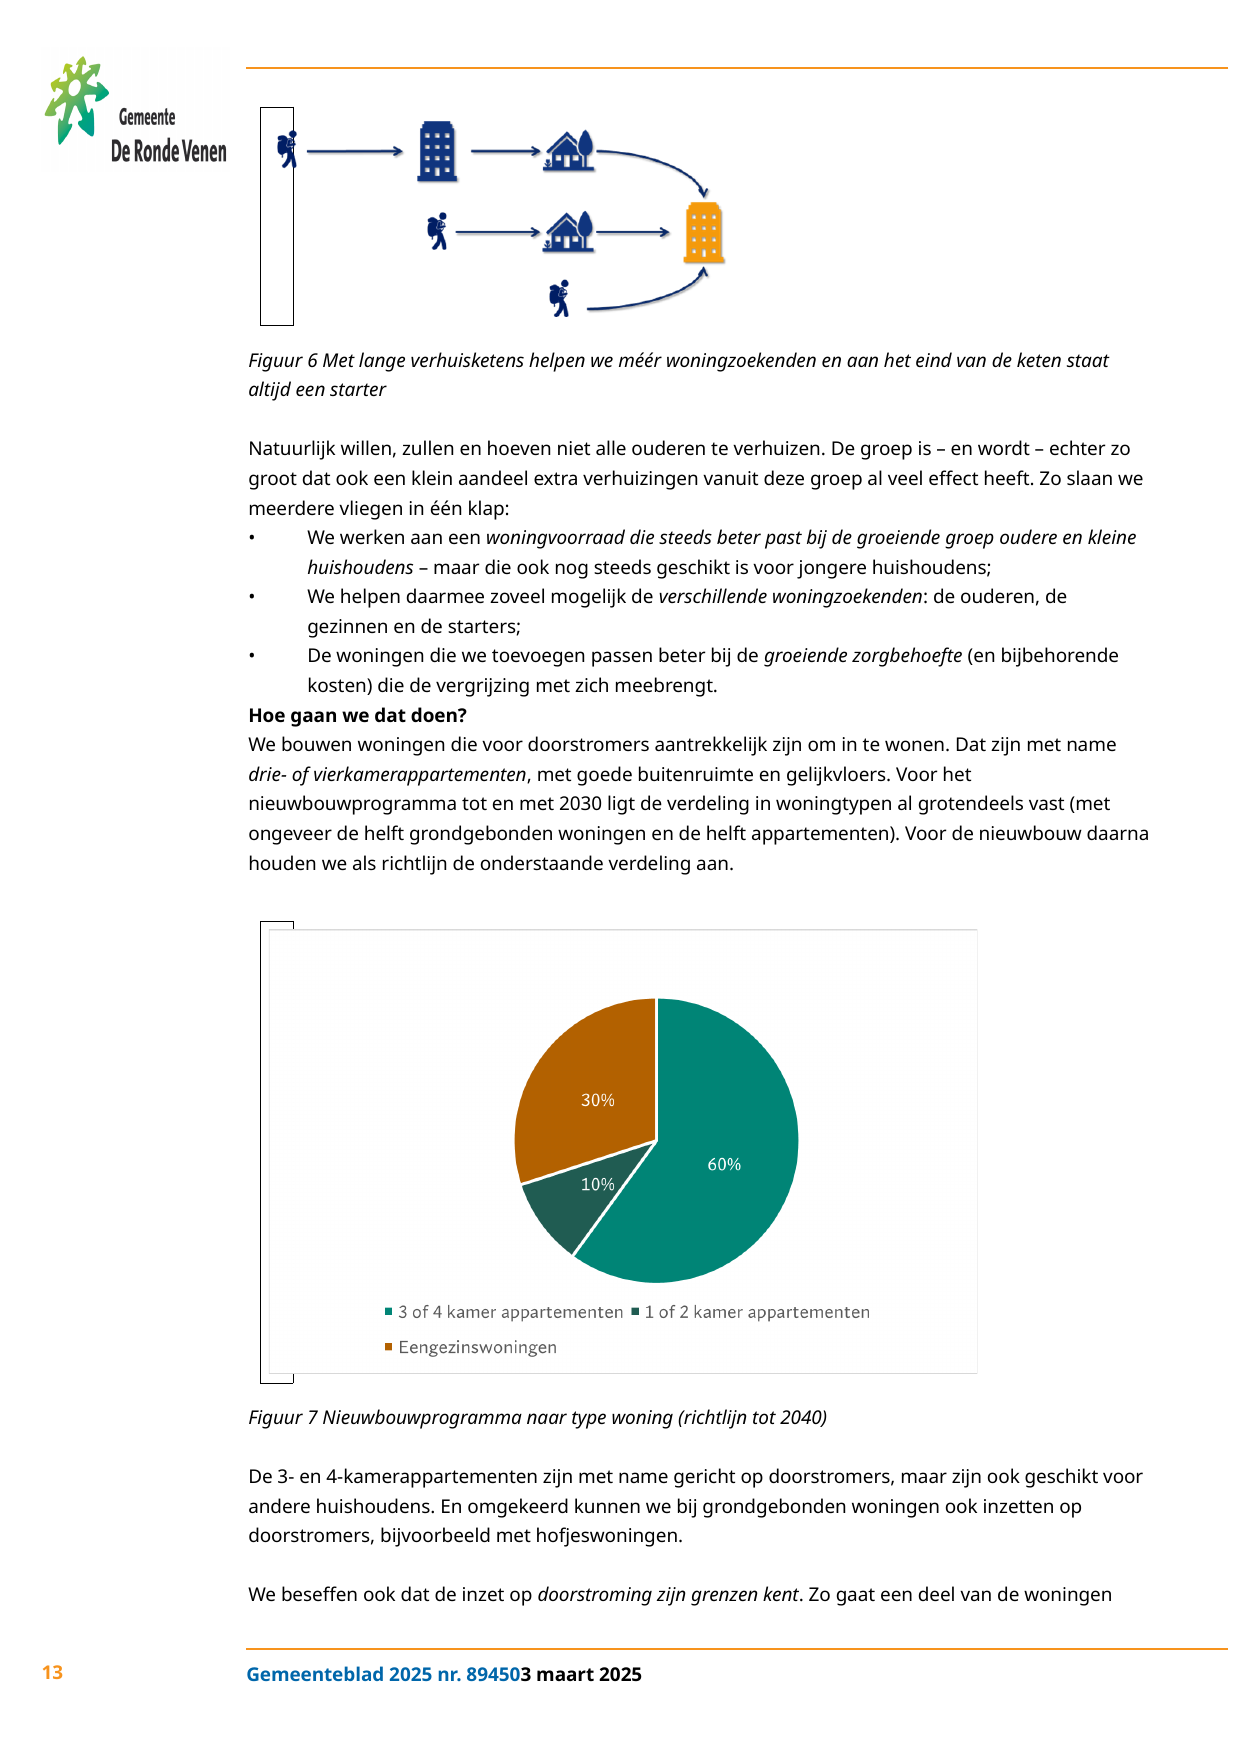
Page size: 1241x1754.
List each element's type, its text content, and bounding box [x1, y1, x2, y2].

list We helpen daarmee zoveel mogelijk de verschillende woningzoekenden: de ouderen, de gezinnen en de starters; [248, 583, 1152, 639]
picture [268, 115, 742, 317]
picture [268, 929, 978, 1374]
text Natuurlijk willen, zullen en hoeven niet alle ouderen te verhuizen. De groep is – en wordt – echter zo groot dat ook een klein aandeel extra verhuizingen vanuit deze groep al veel effect heeft. Zo slaan we meerdere vliegen in één klap: [248, 436, 1152, 520]
text Figuur 6 Met lange verhuisketens helpen we méér woningzoekenden en aan het eind van de keten staat altijd een starter [248, 347, 1152, 402]
text We beseffen ook dat de inzet op doorstroming zijn grenzen kent. Zo gaat een deel van de woningen [248, 1582, 1152, 1607]
text Figuur 7 Nieuwbouwprogramma naar type woning (richtlijn tot 2040) [248, 1404, 1152, 1430]
list We werken aan een woningvoorraad die steeds beter past bij de groeiende groep oudere en kleine huishoudens – maar die ook nog steeds geschikt is voor jongere huishoudens; [248, 524, 1152, 579]
list De woningen die we toevoegen passen beter bij de groeiende zorgbehoefte (en bijbehorende kosten) die de vergrijzing met zich meebrengt. [248, 643, 1152, 698]
text De 3- en 4-kamerappartementen zijn met name gericht op doorstromers, maar zijn ook geschikt voor andere huishoudens. En omgekeerd kunnen we bij grondgebonden woningen ook inzetten op doorstromers, bijvoorbeeld met hofjeswoningen. [248, 1463, 1152, 1548]
picture [41, 47, 231, 172]
text We bouwen woningen die voor doorstromers aantrekkelijk zijn om in te wonen. Dat zijn met name drie- of vierkamerappartementen, met goede buitenruimte en gelijkvloers. Voor het nieuwbouwprogramma tot en met 2030 ligt de verdeling in woningtypen al grotendeels vast (met ongeveer de helft grondgebonden woningen en de helft appartementen). Voor de nieuwbouw daarna houden we als richtlijn de onderstaande verdeling aan. [248, 731, 1152, 875]
text Hoe gaan we dat doen? [248, 702, 1152, 727]
